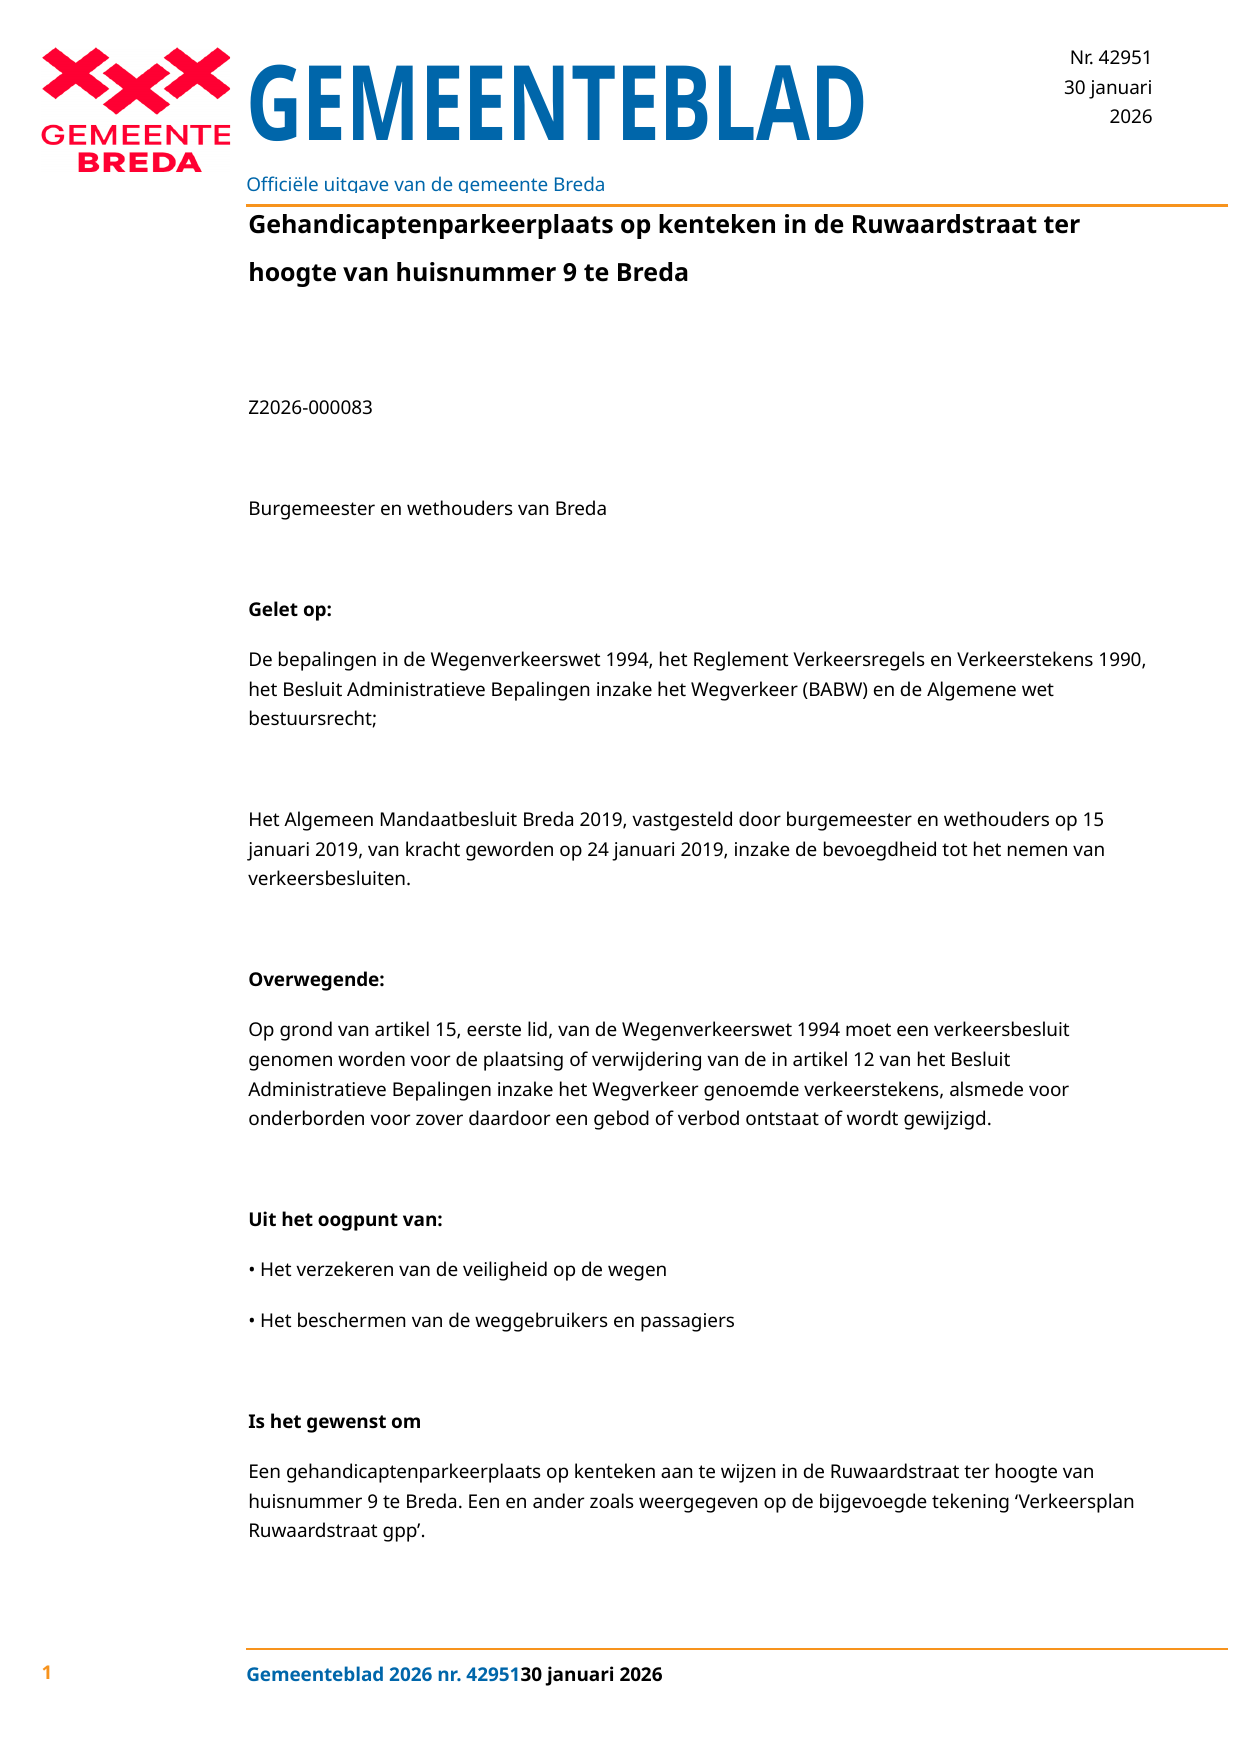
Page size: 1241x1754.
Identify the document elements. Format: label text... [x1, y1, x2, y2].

text • Het verzekeren van de veiligheid op de wegen [248, 1257, 1152, 1282]
text Z2026-000083 [248, 394, 1152, 420]
text Burgemeester en wethouders van Breda [248, 495, 1152, 521]
text De bepalingen in de Wegenverkeerswet 1994, het Reglement Verkeersregels en Verkeerstekens 1990, het Besluit Administratieve Bepalingen inzake het Wegverkeer (BABW) en de Algemene wet bestuursrecht; [248, 646, 1152, 731]
text Het Algemeen Mandaatbesluit Breda 2019, vastgesteld door burgemeester en wethouders op 15 januari 2019, van kracht geworden op 24 januari 2019, inzake de bevoegdheid tot het nemen van verkeersbesluiten. [248, 806, 1152, 891]
text Gelet op: [248, 596, 1152, 621]
text Overwegende: [248, 966, 1152, 992]
text Gehandicaptenparkeerplaats op kenteken in de Ruwaardstraat ter hoogte van huisnummer 9 te Breda [248, 207, 1152, 288]
text Uit het oogpunt van: [248, 1206, 1152, 1232]
picture [41, 47, 231, 172]
text Is het gewenst om [248, 1408, 1152, 1433]
text • Het beschermen van de weggebruikers en passagiers [248, 1307, 1152, 1333]
text Een gehandicaptenparkeerplaats op kenteken aan te wijzen in de Ruwaardstraat ter hoogte van huisnummer 9 te Breda. Een en ander zoals weergegeven op de bijgevoegde tekening ‘Verkeersplan Ruwaardstraat gpp’. [248, 1458, 1152, 1543]
text Op grond van artikel 15, eerste lid, van de Wegenverkeerswet 1994 moet een verkeersbesluit genomen worden voor de plaatsing of verwijdering van de in artikel 12 van het Besluit Administratieve Bepalingen inzake het Wegverkeer genoemde verkeerstekens, alsmede voor onderborden voor zover daardoor een gebod of verbod ontstaat of wordt gewijzigd. [248, 1017, 1152, 1131]
